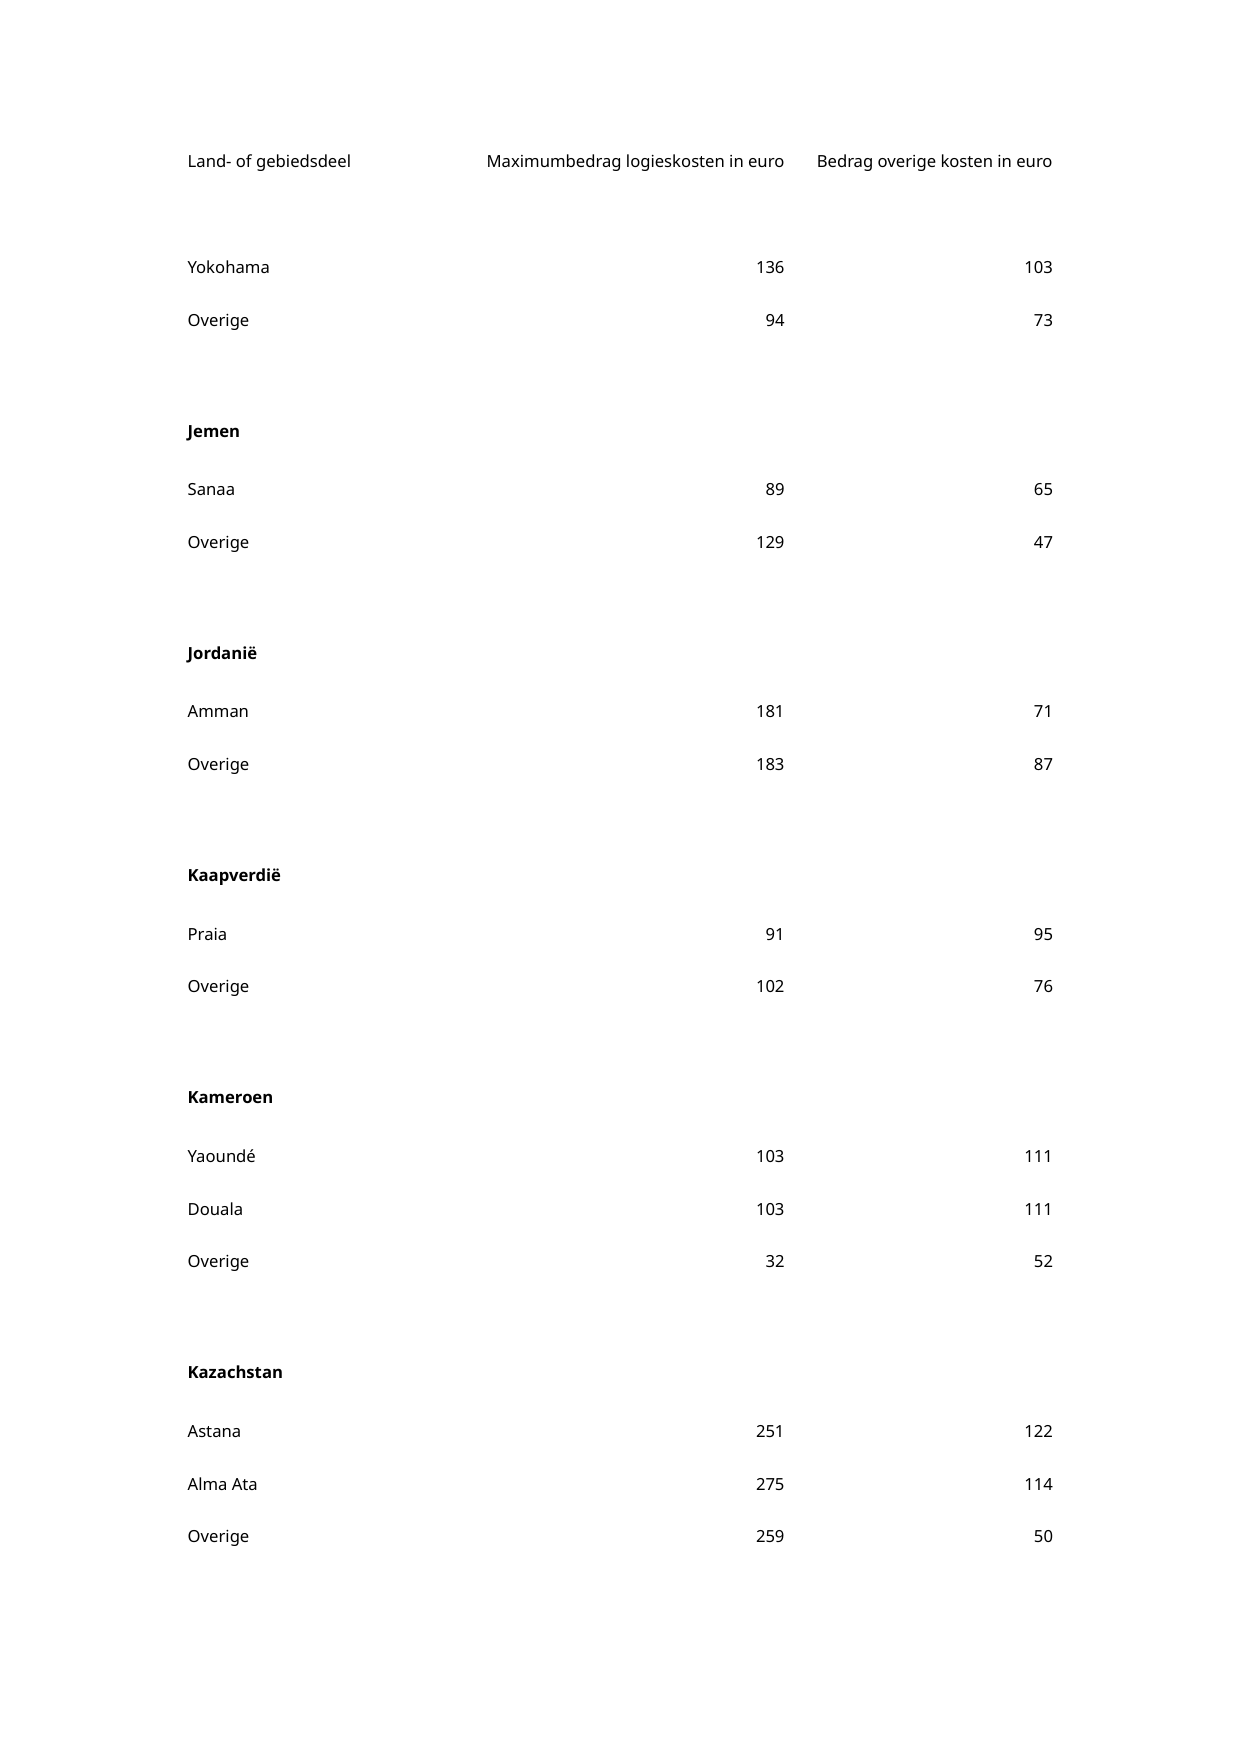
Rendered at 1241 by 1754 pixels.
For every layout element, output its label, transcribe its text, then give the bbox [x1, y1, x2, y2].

table_cell [464, 203, 784, 255]
table_cell [188, 1303, 464, 1361]
table_cell [188, 203, 464, 255]
table_cell [464, 1086, 784, 1144]
table_cell Praia [188, 922, 464, 975]
table_cell 103 [464, 1197, 784, 1250]
table_cell Kazachstan [188, 1361, 464, 1419]
table_cell [188, 361, 464, 419]
table_cell [784, 583, 1053, 642]
table_cell 65 [784, 478, 1053, 530]
table_cell Sanaa [188, 478, 464, 530]
table_cell Overige [188, 753, 464, 805]
table_cell [464, 1028, 784, 1086]
table_cell 183 [464, 753, 784, 805]
table_cell Amman [188, 700, 464, 753]
table_cell Jemen [188, 419, 464, 478]
table_cell 111 [784, 1145, 1053, 1197]
table_cell 275 [464, 1472, 784, 1525]
table_cell 71 [784, 700, 1053, 753]
table_cell 259 [464, 1525, 784, 1578]
table_cell [464, 419, 784, 478]
table_cell 251 [464, 1420, 784, 1472]
table_cell 103 [464, 1145, 784, 1197]
table_header Maximumbedrag logieskosten in euro [464, 150, 784, 203]
table_cell 89 [464, 478, 784, 530]
table_cell 95 [784, 922, 1053, 975]
table_cell Douala [188, 1197, 464, 1250]
table_cell [464, 1303, 784, 1361]
table_cell [464, 1361, 784, 1419]
table_cell 102 [464, 975, 784, 1028]
table_cell Overige [188, 530, 464, 583]
table_header Land- of gebiedsdeel [188, 150, 464, 203]
table_cell 94 [464, 308, 784, 361]
table_cell Overige [188, 1250, 464, 1303]
table_cell [784, 805, 1053, 864]
table_cell 91 [464, 922, 784, 975]
table_cell [464, 361, 784, 419]
table_cell 73 [784, 308, 1053, 361]
table_cell [784, 203, 1053, 255]
table_cell 136 [464, 255, 784, 308]
table_cell 87 [784, 753, 1053, 805]
table_cell [784, 1361, 1053, 1419]
table_cell Astana [188, 1420, 464, 1472]
table_cell [464, 864, 784, 922]
table_cell 114 [784, 1472, 1053, 1525]
table_cell 103 [784, 255, 1053, 308]
table_cell 32 [464, 1250, 784, 1303]
table_header Bedrag overige kosten in euro [784, 150, 1053, 203]
table_cell Yokohama [188, 255, 464, 308]
table_cell [784, 864, 1053, 922]
table_cell 76 [784, 975, 1053, 1028]
table_cell Overige [188, 1525, 464, 1578]
table_cell 52 [784, 1250, 1053, 1303]
table_cell Kameroen [188, 1086, 464, 1144]
table_cell [784, 1303, 1053, 1361]
table_cell Overige [188, 308, 464, 361]
table_cell [188, 1028, 464, 1086]
table_cell [784, 419, 1053, 478]
table_cell Yaoundé [188, 1145, 464, 1197]
table_cell Jordanië [188, 642, 464, 700]
table_cell [188, 805, 464, 864]
table_cell 47 [784, 530, 1053, 583]
table_cell 50 [784, 1525, 1053, 1578]
table_cell [188, 583, 464, 642]
table_cell 129 [464, 530, 784, 583]
table_cell Kaapverdië [188, 864, 464, 922]
table_cell 181 [464, 700, 784, 753]
table_cell Overige [188, 975, 464, 1028]
table_cell [464, 642, 784, 700]
table_cell [784, 642, 1053, 700]
table_cell 111 [784, 1197, 1053, 1250]
table_cell [784, 1028, 1053, 1086]
table_cell [464, 583, 784, 642]
table_cell Alma Ata [188, 1472, 464, 1525]
table_cell [784, 1086, 1053, 1144]
table_cell [464, 805, 784, 864]
table_cell [784, 361, 1053, 419]
table_cell 122 [784, 1420, 1053, 1472]
